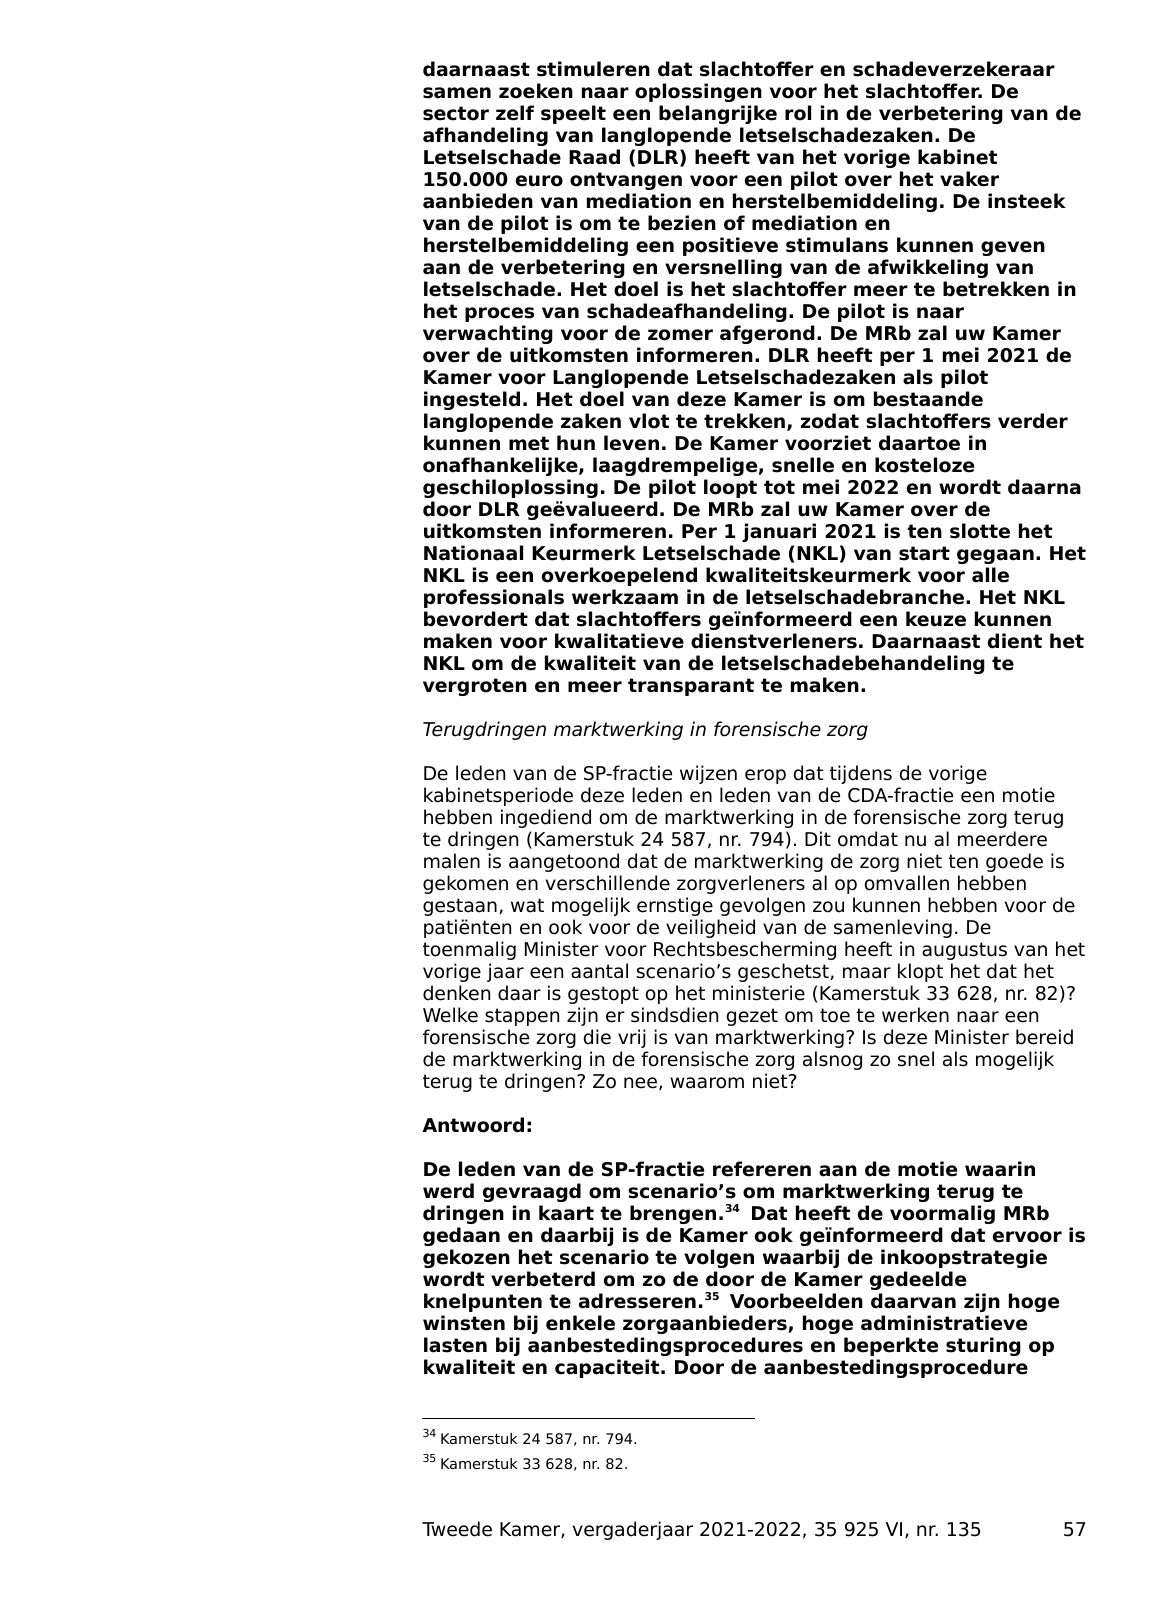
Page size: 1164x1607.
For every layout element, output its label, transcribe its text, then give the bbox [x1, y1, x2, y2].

text Kamerstuk 24 587, nr. 794. [422, 1427, 1087, 1449]
subtitle Terugdringen marktwerking in forensische zorg [422, 719, 1087, 741]
subtitle Antwoord: [422, 1115, 1087, 1137]
text De leden van de SP-fractie refereren aan de motie waarin werd gevraagd om scenario’s om marktwerking terug te dringen in kaart te brengen. Dat heeft de voormalig MRb gedaan en daarbij is de Kamer ook geïnformeerd dat ervoor is gekozen het scenario te volgen waarbij de inkoopstrategie wordt verbeterd om zo de door de Kamer gedeelde knelpunten te adresseren. Voorbeelden daarvan zijn hoge winsten bij enkele zorgaanbieders, hoge administratieve lasten bij aanbestedingsprocedures en beperkte sturing op kwaliteit en capaciteit. Door de aanbestedingsprocedure [422, 1159, 1087, 1379]
text Kamerstuk 33 628, nr. 82. [422, 1452, 1087, 1474]
text De leden van de SP-fractie wijzen erop dat tijdens de vorige kabinetsperiode deze leden en leden van de CDA-fractie een motie hebben ingediend om de marktwerking in de forensische zorg terug te dringen (Kamerstuk 24 587, nr. 794). Dit omdat nu al meerdere malen is aangetoond dat de marktwerking de zorg niet ten goede is gekomen en verschillende zorgverleners al op omvallen hebben gestaan, wat mogelijk ernstige gevolgen zou kunnen hebben voor de patiënten en ook voor de veiligheid van de samenleving. De toenmalig Minister voor Rechtsbescherming heeft in augustus van het vorige jaar een aantal scenario’s geschetst, maar klopt het dat het denken daar is gestopt op het ministerie (Kamerstuk 33 628, nr. 82)? Welke stappen zijn er sindsdien gezet om toe te werken naar een forensische zorg die vrij is van marktwerking? Is deze Minister bereid de marktwerking in de forensische zorg alsnog zo snel als mogelijk terug te dringen? Zo nee, waarom niet? [422, 763, 1087, 1092]
text daarnaast stimuleren dat slachtoffer en schadeverzekeraar samen zoeken naar oplossingen voor het slachtoffer. De sector zelf speelt een belangrijke rol in de verbetering van de afhandeling van langlopende letselschadezaken. De Letselschade Raad (DLR) heeft van het vorige kabinet 150.000 euro ontvangen voor een pilot over het vaker aanbieden van mediation en herstelbemiddeling. De insteek van de pilot is om te bezien of mediation en herstelbemiddeling een positieve stimulans kunnen geven aan de verbetering en versnelling van de afwikkeling van letselschade. Het doel is het slachtoffer meer te betrekken in het proces van schadeafhandeling. De pilot is naar verwachting voor de zomer afgerond. De MRb zal uw Kamer over de uitkomsten informeren. DLR heeft per 1 mei 2021 de Kamer voor Langlopende Letselschadezaken als pilot ingesteld. Het doel van deze Kamer is om bestaande langlopende zaken vlot te trekken, zodat slachtoffers verder kunnen met hun leven. De Kamer voorziet daartoe in onafhankelijke, laagdrempelige, snelle en kosteloze geschiloplossing. De pilot loopt tot mei 2022 en wordt daarna door DLR geëvalueerd. De MRb zal uw Kamer over de uitkomsten informeren. Per 1 januari 2021 is ten slotte het Nationaal Keurmerk Letselschade (NKL) van start gegaan. Het NKL is een overkoepelend kwaliteitskeurmerk voor alle professionals werkzaam in de letselschadebranche. Het NKL bevordert dat slachtoffers geïnformeerd een keuze kunnen maken voor kwalitatieve dienstverleners. Daarnaast dient het NKL om de kwaliteit van de letselschadebehandeling te vergroten en meer transparant te maken. [422, 59, 1087, 696]
